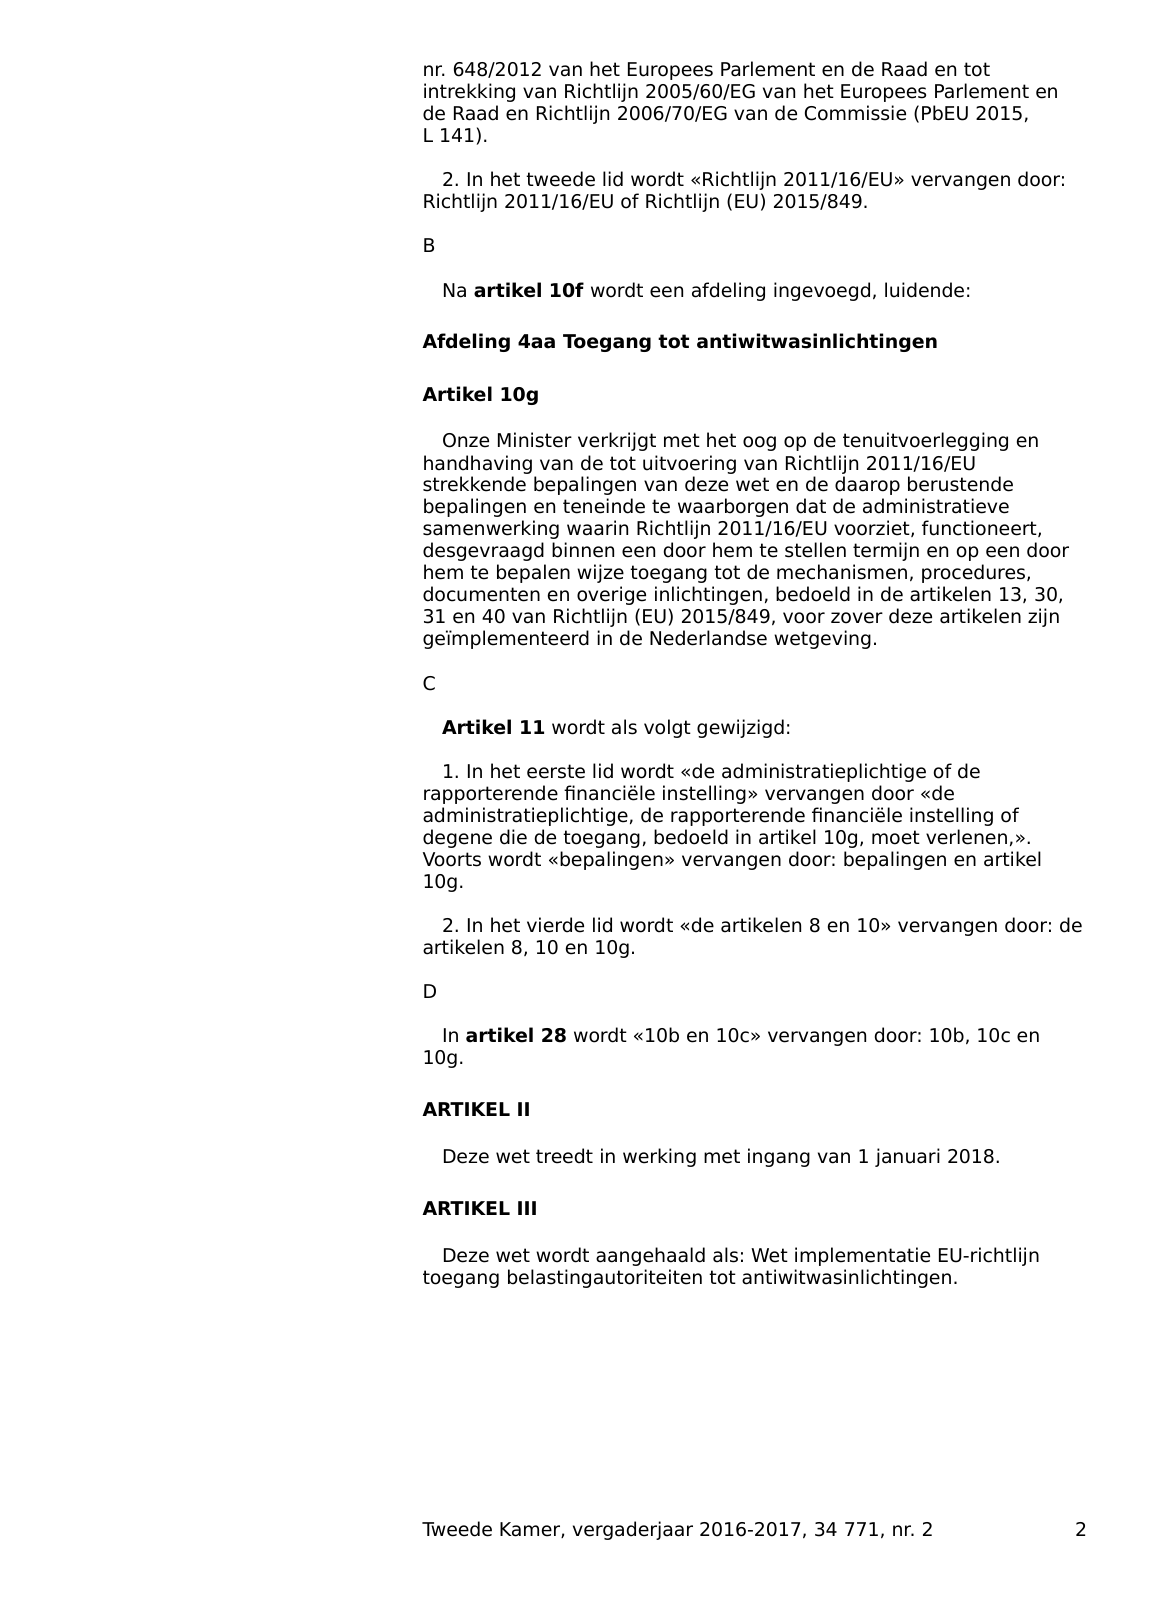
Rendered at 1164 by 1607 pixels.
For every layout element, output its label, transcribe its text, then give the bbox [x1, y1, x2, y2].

text Onze Minister verkrijgt met het oog op de tenuitvoerlegging en handhaving van de tot uitvoering van Richtlijn 2011/16/EU strekkende bepalingen van deze wet en de daarop berustende bepalingen en teneinde te waarborgen dat de administratieve samenwerking waarin Richtlijn 2011/16/EU voorziet, functioneert, desgevraagd binnen een door hem te stellen termijn en op een door hem te bepalen wijze toegang tot de mechanismen, procedures, documenten en overige inlichtingen, bedoeld in de artikelen 13, 30, 31 en 40 van Richtlijn (EU) 2015/849, voor zover deze artikelen zijn geïmplementeerd in de Nederlandse wetgeving. [422, 430, 1087, 650]
text D [422, 981, 1087, 1003]
subtitle Artikel 10g [422, 383, 1087, 405]
subtitle ARTIKEL II [422, 1099, 1087, 1121]
text In artikel 28 wordt «10b en 10c» vervangen door: 10b, 10c en 10g. [422, 1025, 1087, 1069]
text Na artikel 10f wordt een afdeling ingevoegd, luidende: [422, 279, 1087, 301]
text 2. In het vierde lid wordt «de artikelen 8 en 10» vervangen door: de artikelen 8, 10 en 10g. [422, 915, 1087, 959]
text 1. In het eerste lid wordt «de administratieplichtige of de rapporterende financiële instelling» vervangen door «de administratieplichtige, de rapporterende financiële instelling of degene die de toegang, bedoeld in artikel 10g, moet verlenen,». Voorts wordt «bepalingen» vervangen door: bepalingen en artikel 10g. [422, 761, 1087, 893]
subtitle ARTIKEL III [422, 1198, 1087, 1220]
text nr. 648/2012 van het Europees Parlement en de Raad en tot intrekking van Richtlijn 2005/60/EG van het Europees Parlement en de Raad en Richtlijn 2006/70/EG van de Commissie (PbEU 2015, L 141). [422, 59, 1087, 147]
text 2. In het tweede lid wordt «Richtlijn 2011/16/EU» vervangen door: Richtlijn 2011/16/EU of Richtlijn (EU) 2015/849. [422, 169, 1087, 213]
text C [422, 672, 1087, 694]
text B [422, 235, 1087, 257]
text Deze wet treedt in werking met ingang van 1 januari 2018. [422, 1146, 1087, 1168]
subtitle Afdeling 4aa Toegang tot antiwitwasinlichtingen [422, 331, 1087, 353]
text Artikel 11 wordt als volgt gewijzigd: [422, 717, 1087, 738]
text Deze wet wordt aangehaald als: Wet implementatie EU-richtlijn toegang belastingautoriteiten tot antiwitwasinlichtingen. [422, 1245, 1087, 1289]
